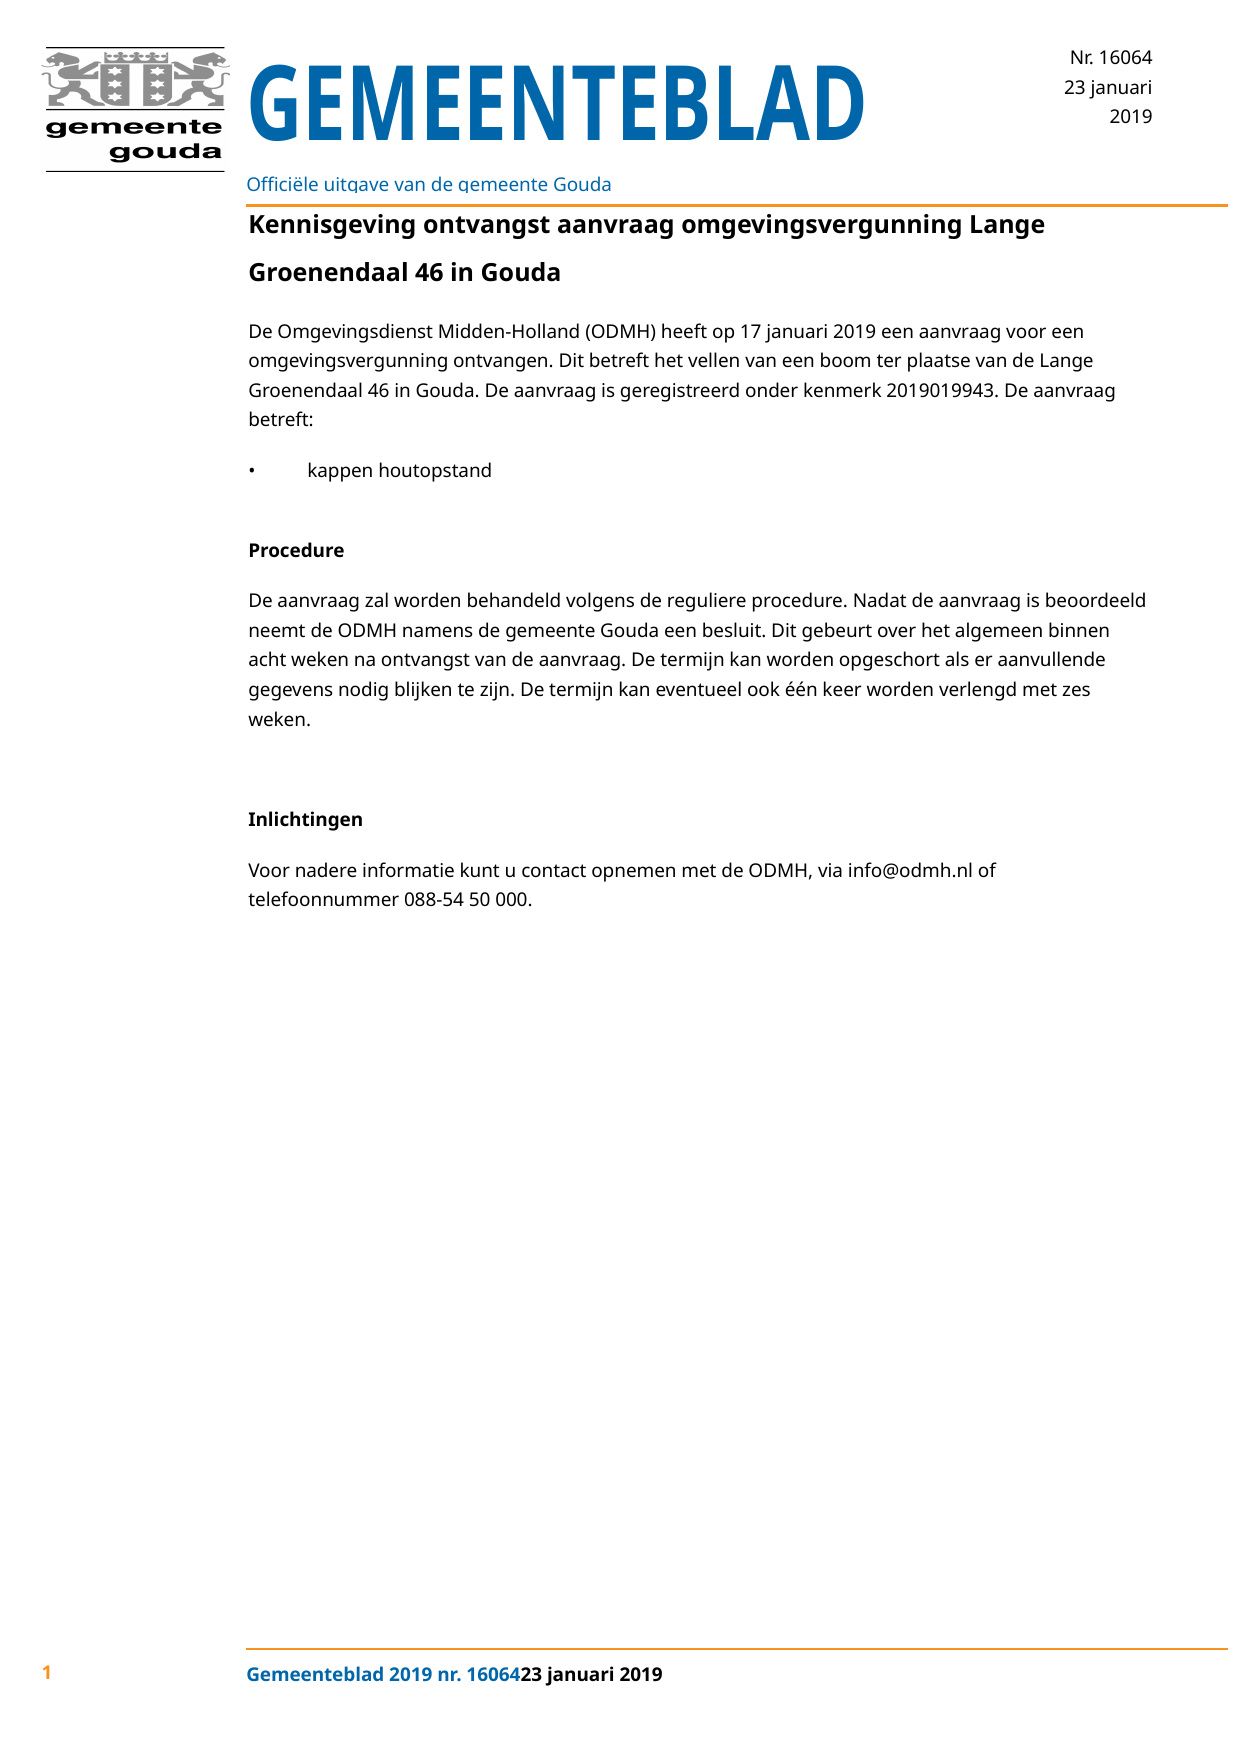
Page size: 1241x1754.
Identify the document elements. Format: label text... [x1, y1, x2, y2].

text Voor nadere informatie kunt u contact opnemen met de ODMH, via info@odmh.nl of telefoonnummer 088-54 50 000. [248, 857, 1152, 912]
picture [41, 47, 231, 172]
text Procedure [248, 537, 1152, 563]
text Kennisgeving ontvangst aanvraag omgevingsvergunning Lange Groenendaal 46 in Gouda [248, 207, 1152, 288]
list kappen houtopstand [248, 457, 1152, 483]
text De aanvraag zal worden behandeld volgens de reguliere procedure. Nadat de aanvraag is beoordeeld neemt de ODMH namens de gemeente Gouda een besluit. Dit gebeurt over het algemeen binnen acht weken na ontvangst van de aanvraag. De termijn kan worden opgeschort als er aanvullende gegevens nodig blijken te zijn. De termijn kan eventueel ook één keer worden verlengd met zes weken. [248, 587, 1152, 732]
text De Omgevingsdienst Midden-Holland (ODMH) heeft op 17 januari 2019 een aanvraag voor een omgevingsvergunning ontvangen. Dit betreft het vellen van een boom ter plaatse van de Lange Groenendaal 46 in Gouda. De aanvraag is geregistreerd onder kenmerk 2019019943. De aanvraag betreft: [248, 318, 1152, 432]
text Inlichtingen [248, 807, 1152, 832]
